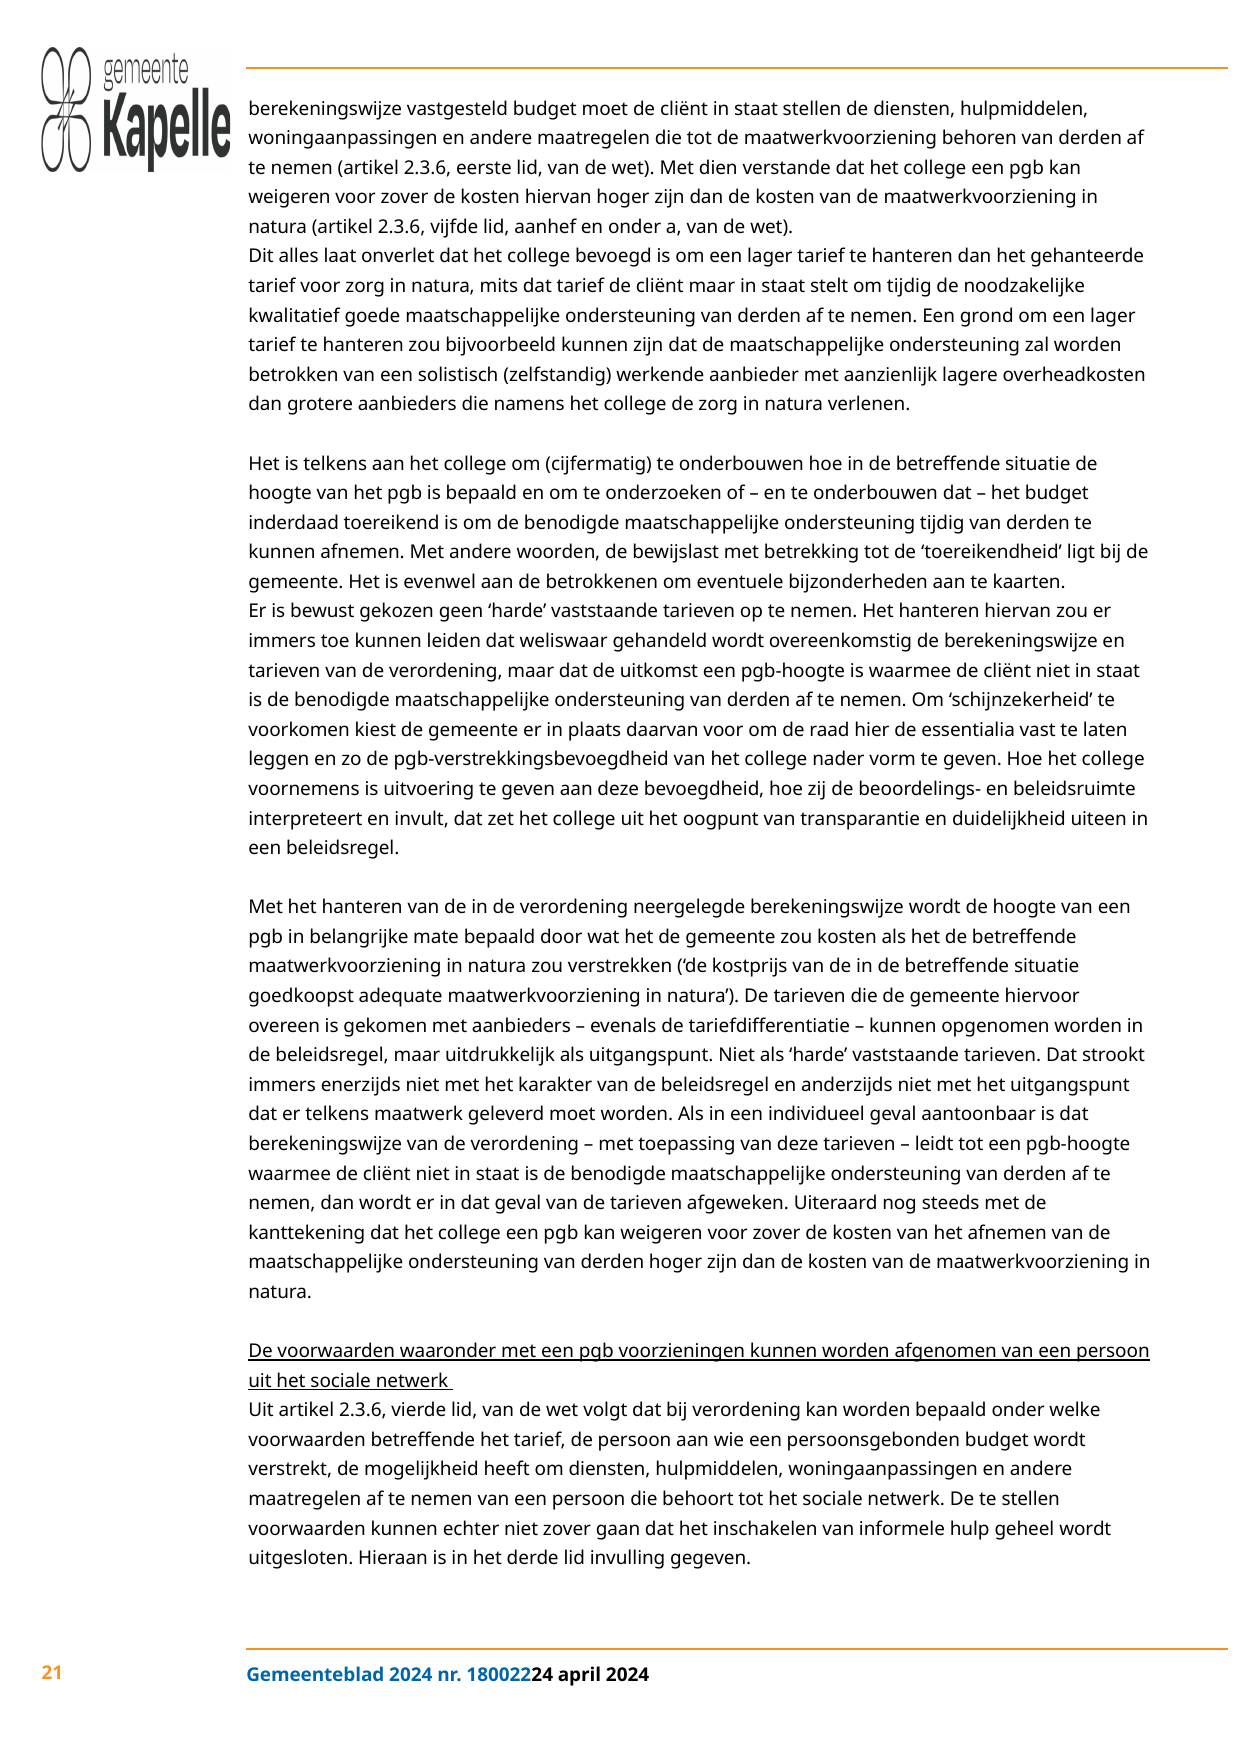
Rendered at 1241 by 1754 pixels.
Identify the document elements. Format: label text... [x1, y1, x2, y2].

text berekeningswijze vastgesteld budget moet de cliënt in staat stellen de diensten, hulpmiddelen, woningaanpassingen en andere maatregelen die tot de maatwerkvoorziening behoren van derden af te nemen (artikel 2.3.6, eerste lid, van de wet). Met dien verstande dat het college een pgb kan weigeren voor zover de kosten hiervan hoger zijn dan de kosten van de maatwerkvoorziening in natura (artikel 2.3.6, vijfde lid, aanhef en onder a, van de wet). [248, 95, 1152, 239]
text Met het hanteren van de in de verordening neergelegde berekeningswijze wordt de hoogte van een pgb in belangrijke mate bepaald door wat het de gemeente zou kosten als het de betreffende maatwerkvoorziening in natura zou verstrekken (‘de kostprijs van de in de betreffende situatie goedkoopst adequate maatwerkvoorziening in natura’). De tarieven die de gemeente hiervoor overeen is gekomen met aanbieders – evenals de tariefdifferentiatie – kunnen opgenomen worden in de beleidsregel, maar uitdrukkelijk als uitgangspunt. Niet als ‘harde’ vaststaande tarieven. Dat strookt immers enerzijds niet met het karakter van de beleidsregel en anderzijds niet met het uitgangspunt dat er telkens maatwerk geleverd moet worden. Als in een individueel geval aantoonbaar is dat berekeningswijze van de verordening – met toepassing van deze tarieven – leidt tot een pgb-hoogte waarmee de cliënt niet in staat is de benodigde maatschappelijke ondersteuning van derden af te nemen, dan wordt er in dat geval van de tarieven afgeweken. Uiteraard nog steeds met de kanttekening dat het college een pgb kan weigeren voor zover de kosten van het afnemen van de maatschappelijke ondersteuning van derden hoger zijn dan de kosten van de maatwerkvoorziening in natura. [248, 893, 1152, 1304]
picture [41, 47, 231, 172]
text Het is telkens aan het college om (cijfermatig) te onderbouwen hoe in de betreffende situatie de hoogte van het pgb is bepaald en om te onderzoeken of – en te onderbouwen dat – het budget inderdaad toereikend is om de benodigde maatschappelijke ondersteuning tijdig van derden te kunnen afnemen. Met andere woorden, de bewijslast met betrekking tot de ‘toereikendheid’ ligt bij de gemeente. Het is evenwel aan de betrokkenen om eventuele bijzonderheden aan te kaarten. [248, 450, 1152, 594]
text Dit alles laat onverlet dat het college bevoegd is om een lager tarief te hanteren dan het gehanteerde tarief voor zorg in natura, mits dat tarief de cliënt maar in staat stelt om tijdig de noodzakelijke kwalitatief goede maatschappelijke ondersteuning van derden af te nemen. Een grond om een lager tarief te hanteren zou bijvoorbeeld kunnen zijn dat de maatschappelijke ondersteuning zal worden betrokken van een solistisch (zelfstandig) werkende aanbieder met aanzienlijk lagere overheadkosten dan grotere aanbieders die namens het college de zorg in natura verlenen. [248, 243, 1152, 416]
text Uit artikel 2.3.6, vierde lid, van de wet volgt dat bij verordening kan worden bepaald onder welke voorwaarden betreffende het tarief, de persoon aan wie een persoonsgebonden budget wordt verstrekt, de mogelijkheid heeft om diensten, hulpmiddelen, woningaanpassingen en andere maatregelen af te nemen van een persoon die behoort tot het sociale netwerk. De te stellen voorwaarden kunnen echter niet zover gaan dat het inschakelen van informele hulp geheel wordt uitgesloten. Hieraan is in het derde lid invulling gegeven. [248, 1396, 1152, 1570]
text De voorwaarden waaronder met een pgb voorzieningen kunnen worden afgenomen van een persoon uit het sociale netwerk [248, 1337, 1152, 1393]
text Er is bewust gekozen geen ‘harde’ vaststaande tarieven op te nemen. Het hanteren hiervan zou er immers toe kunnen leiden dat weliswaar gehandeld wordt overeenkomstig de berekeningswijze en tarieven van de verordening, maar dat de uitkomst een pgb-hoogte is waarmee de cliënt niet in staat is de benodigde maatschappelijke ondersteuning van derden af te nemen. Om ‘schijnzekerheid’ te voorkomen kiest de gemeente er in plaats daarvan voor om de raad hier de essentialia vast te laten leggen en zo de pgb-verstrekkingsbevoegdheid van het college nader vorm te geven. Hoe het college voornemens is uitvoering te geven aan deze bevoegdheid, hoe zij de beoordelings- en beleidsruimte interpreteert en invult, dat zet het college uit het oogpunt van transparantie en duidelijkheid uiteen in een beleidsregel. [248, 598, 1152, 860]
